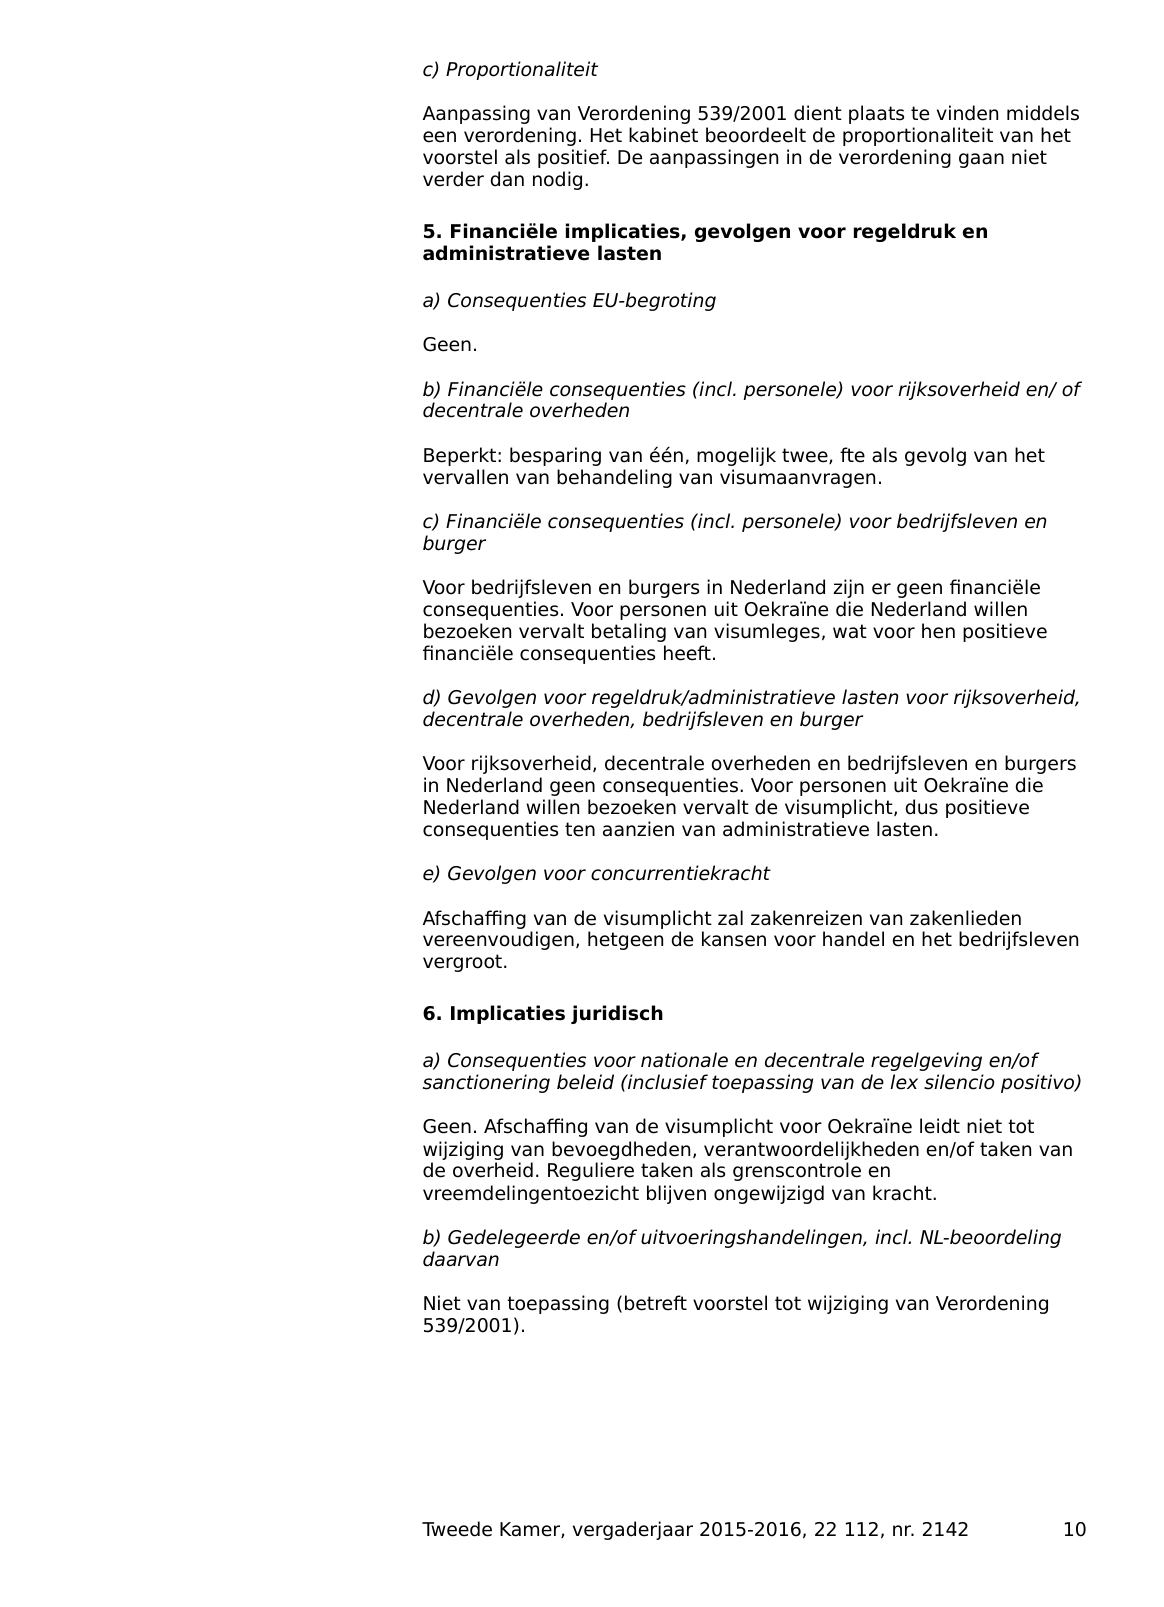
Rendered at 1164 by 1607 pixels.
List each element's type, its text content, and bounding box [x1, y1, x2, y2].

text Niet van toepassing (betreft voorstel tot wijziging van Verordening 539/2001). [422, 1293, 1087, 1337]
subtitle a) Consequenties voor nationale en decentrale regelgeving en/of sanctionering beleid (inclusief toepassing van de lex silencio positivo) [422, 1050, 1087, 1094]
subtitle d) Gevolgen voor regeldruk/administratieve lasten voor rijksoverheid, decentrale overheden, bedrijfsleven en burger [422, 687, 1087, 731]
subtitle c) Financiële consequenties (incl. personele) voor bedrijfsleven en burger [422, 511, 1087, 555]
subtitle a) Consequenties EU-begroting [422, 290, 1087, 312]
subtitle 6. Implicaties juridisch [422, 1003, 1087, 1025]
subtitle b) Gedelegeerde en/of uitvoeringshandelingen, incl. NL-beoordeling daarvan [422, 1227, 1087, 1271]
subtitle b) Financiële consequenties (incl. personele) voor rijksoverheid en/ of decentrale overheden [422, 378, 1087, 422]
text Geen. [422, 334, 1087, 356]
text Beperkt: besparing van één, mogelijk twee, fte als gevolg van het vervallen van behandeling van visumaanvragen. [422, 444, 1087, 488]
text Geen. Afschaffing van de visumplicht voor Oekraïne leidt niet tot wijziging van bevoegdheden, verantwoordelijkheden en/of taken van de overheid. Reguliere taken als grenscontrole en vreemdelingentoezicht blijven ongewijzigd van kracht. [422, 1116, 1087, 1204]
text Voor rijksoverheid, decentrale overheden en bedrijfsleven en burgers in Nederland geen consequenties. Voor personen uit Oekraïne die Nederland willen bezoeken vervalt de visumplicht, dus positieve consequenties ten aanzien van administratieve lasten. [422, 753, 1087, 841]
subtitle c) Proportionaliteit [422, 59, 1087, 81]
text Afschaffing van de visumplicht zal zakenreizen van zakenlieden vereenvoudigen, hetgeen de kansen voor handel en het bedrijfsleven vergroot. [422, 907, 1087, 973]
subtitle e) Gevolgen voor concurrentiekracht [422, 863, 1087, 885]
text Voor bedrijfsleven en burgers in Nederland zijn er geen financiële consequenties. Voor personen uit Oekraïne die Nederland willen bezoeken vervalt betaling van visumleges, wat voor hen positieve financiële consequenties heeft. [422, 577, 1087, 665]
subtitle 5. Financiële implicaties, gevolgen voor regeldruk en administratieve lasten [422, 221, 1087, 265]
text Aanpassing van Verordening 539/2001 dient plaats te vinden middels een verordening. Het kabinet beoordeelt de proportionaliteit van het voorstel als positief. De aanpassingen in de verordening gaan niet verder dan nodig. [422, 103, 1087, 191]
